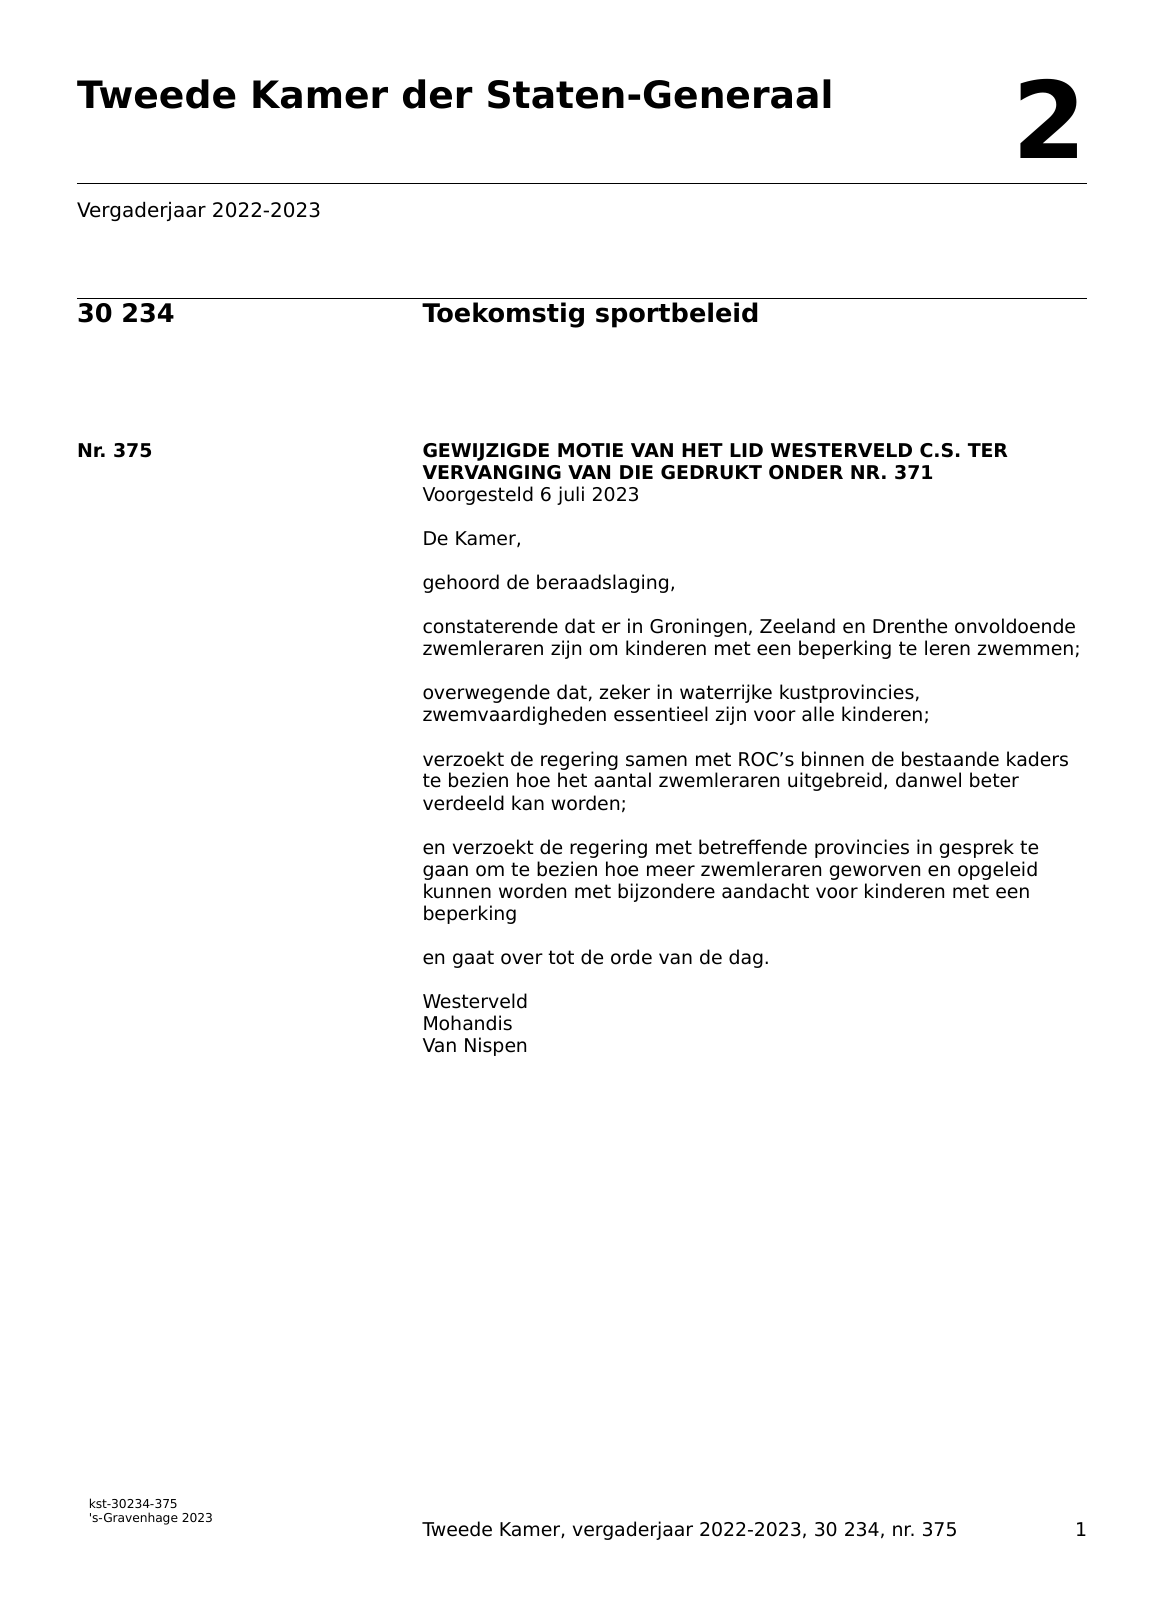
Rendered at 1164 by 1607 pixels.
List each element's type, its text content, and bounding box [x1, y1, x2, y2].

table_header 2 [886, 59, 1087, 183]
table_cell Vergaderjaar 2022-2023 [77, 184, 1087, 298]
text Mohandis [422, 1013, 1087, 1035]
subtitle 30 234 Toekomstig sportbeleid [77, 299, 1087, 329]
text Westerveld [422, 991, 1087, 1013]
text kst-30234-375 [88, 1497, 323, 1511]
text constaterende dat er in Groningen, Zeeland en Drenthe onvoldoende zwemleraren zijn om kinderen met een beperking te leren zwemmen; [422, 616, 1087, 660]
text De Kamer, [422, 528, 1087, 550]
text 's-Gravenhage 2023 [88, 1511, 323, 1525]
table_header Tweede Kamer der Staten-Generaal [77, 59, 886, 183]
text en gaat over tot de orde van de dag. [422, 947, 1087, 969]
text gehoord de beraadslaging, [422, 572, 1087, 594]
text overwegende dat, zeker in waterrijke kustprovincies, zwemvaardigheden essentieel zijn voor alle kinderen; [422, 682, 1087, 726]
subtitle Nr. 375 GEWIJZIGDE MOTIE VAN HET LID WESTERVELD C.S. TER VERVANGING VAN DIE GEDRUKT ONDER NR. 371 [77, 440, 1087, 484]
text en verzoekt de regering met betreffende provincies in gesprek te gaan om te bezien hoe meer zwemleraren geworven en opgeleid kunnen worden met bijzondere aandacht voor kinderen met een beperking [422, 837, 1087, 924]
text Van Nispen [422, 1035, 1087, 1057]
text verzoekt de regering samen met ROC’s binnen de bestaande kaders te bezien hoe het aantal zwemleraren uitgebreid, danwel beter verdeeld kan worden; [422, 748, 1087, 814]
text Voorgesteld 6 juli 2023 [422, 484, 1087, 506]
